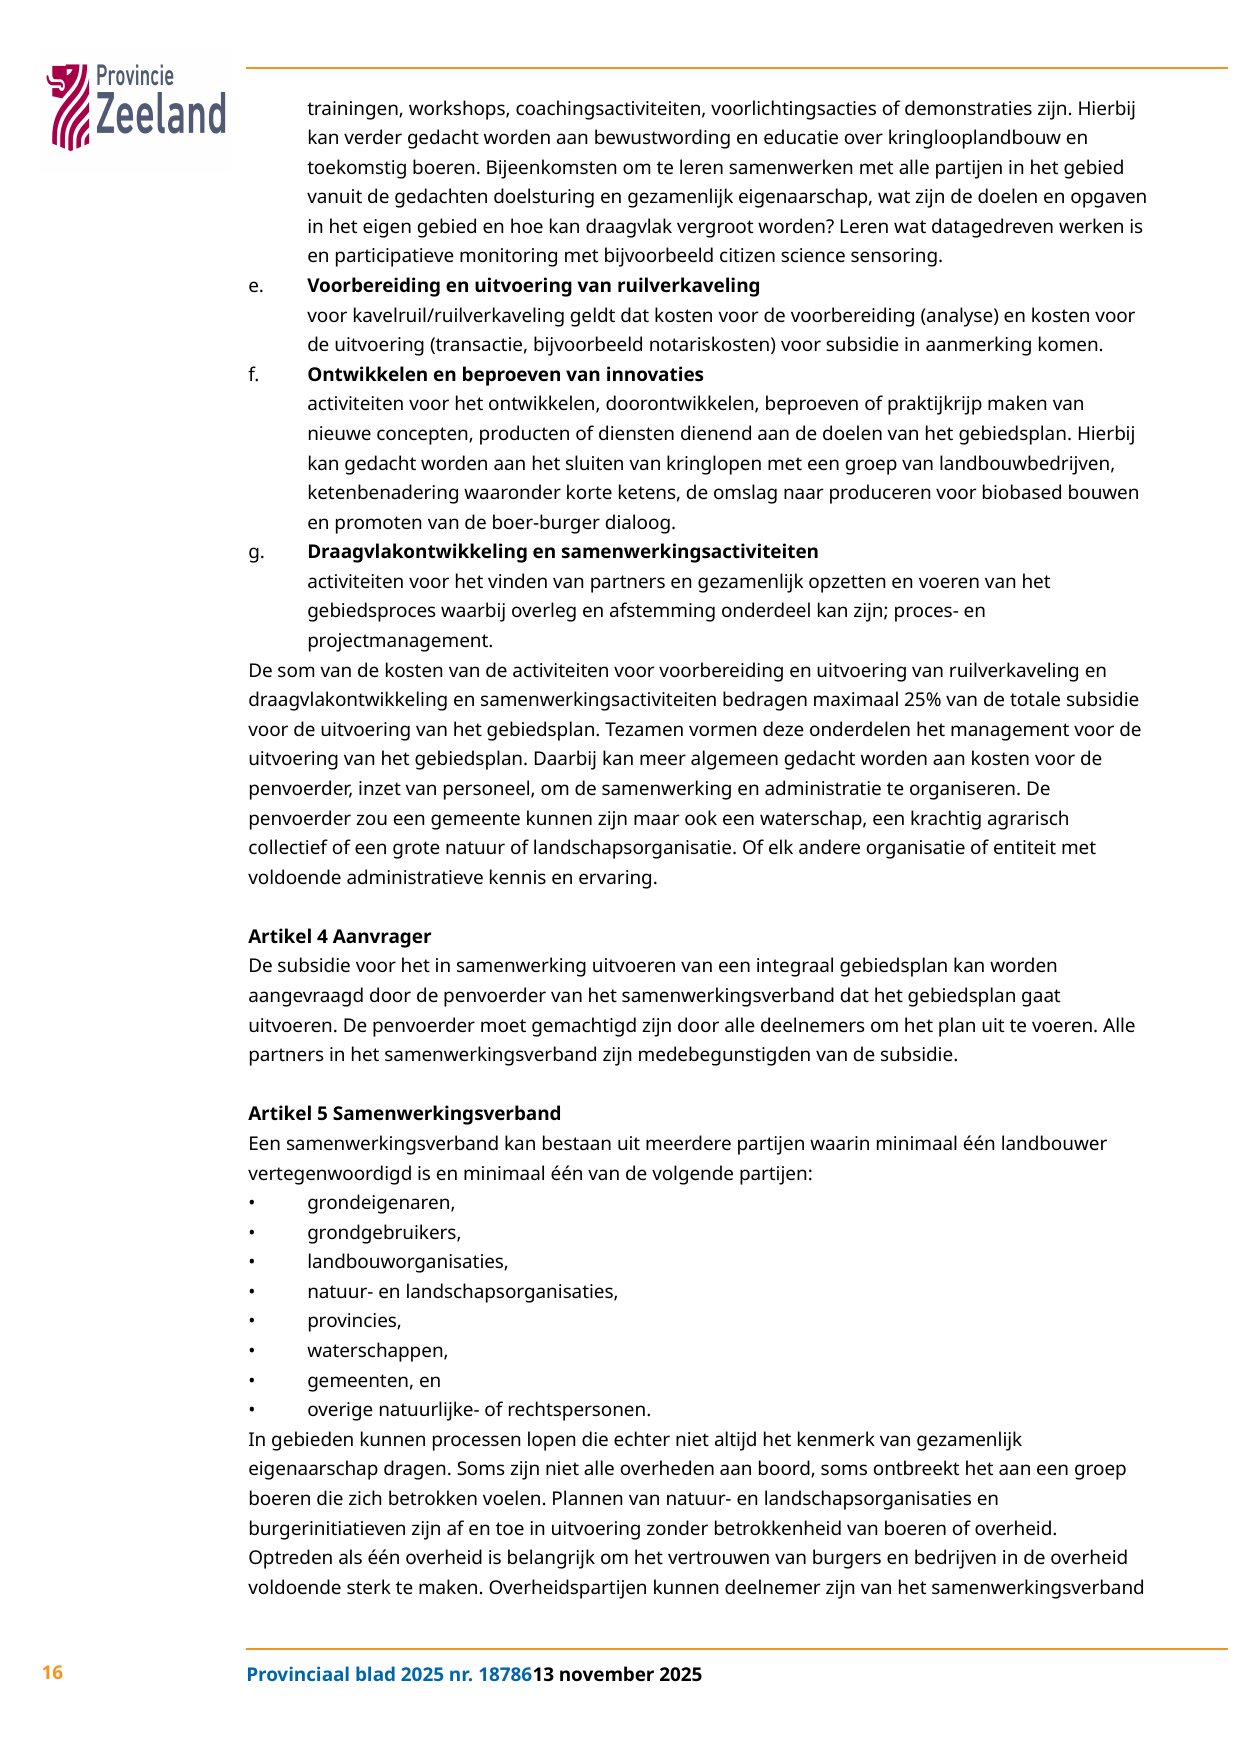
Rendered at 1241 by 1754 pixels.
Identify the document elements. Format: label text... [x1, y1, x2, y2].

text Een samenwerkingsverband kan bestaan uit meerdere partijen waarin minimaal één landbouwer vertegenwoordigd is en minimaal één van de volgende partijen: [248, 1130, 1152, 1186]
text De som van de kosten van de activiteiten voor voorbereiding en uitvoering van ruilverkaveling en draagvlakontwikkeling en samenwerkingsactiviteiten bedragen maximaal 25% van de totale subsidie voor de uitvoering van het gebiedsplan. Tezamen vormen deze onderdelen het management voor de uitvoering van het gebiedsplan. Daarbij kan meer algemeen gedacht worden aan kosten voor de penvoerder, inzet van personeel, om de samenwerking en administratie te organiseren. De penvoerder zou een gemeente kunnen zijn maar ook een waterschap, een krachtig agrarisch collectief of een grote natuur of landschapsorganisatie. Of elk andere organisatie of entiteit met voldoende administratieve kennis en ervaring. [248, 657, 1152, 890]
list waterschappen, [248, 1337, 1152, 1363]
list Draagvlakontwikkeling en samenwerkingsactiviteiten [248, 538, 1152, 564]
list gemeenten, en [248, 1367, 1152, 1393]
text In gebieden kunnen processen lopen die echter niet altijd het kenmerk van gezamenlijk eigenaarschap dragen. Soms zijn niet alle overheden aan boord, soms ontbreekt het aan een groep boeren die zich betrokken voelen. Plannen van natuur- en landschapsorganisaties en burgerinitiatieven zijn af en toe in uitvoering zonder betrokkenheid van boeren of overheid. [248, 1426, 1152, 1541]
picture [41, 47, 231, 172]
list activiteiten voor het vinden van partners en gezamenlijk opzetten en voeren van het gebiedsproces waarbij overleg en afstemming onderdeel kan zijn; proces- en projectmanagement. [248, 568, 1152, 653]
list overige natuurlijke- of rechtspersonen. [248, 1396, 1152, 1422]
list provincies, [248, 1308, 1152, 1333]
list grondeigenaren, [248, 1189, 1152, 1215]
list grondgebruikers, [248, 1219, 1152, 1245]
list activiteiten voor het ontwikkelen, doorontwikkelen, beproeven of praktijkrijp maken van nieuwe concepten, producten of diensten dienend aan de doelen van het gebiedsplan. Hierbij kan gedacht worden aan het sluiten van kringlopen met een groep van landbouwbedrijven, ketenbenadering waaronder korte ketens, de omslag naar produceren voor biobased bouwen en promoten van de boer-burger dialoog. [248, 391, 1152, 535]
list Ontwikkelen en beproeven van innovaties [248, 361, 1152, 387]
text De subsidie voor het in samenwerking uitvoeren van een integraal gebiedsplan kan worden aangevraagd door de penvoerder van het samenwerkingsverband dat het gebiedsplan gaat uitvoeren. De penvoerder moet gemachtigd zijn door alle deelnemers om het plan uit te voeren. Alle partners in het samenwerkingsverband zijn medebegunstigden van de subsidie. [248, 953, 1152, 1067]
text Optreden als één overheid is belangrijk om het vertrouwen van burgers en bedrijven in de overheid voldoende sterk te maken. Overheidspartijen kunnen deelnemer zijn van het samenwerkingsverband [248, 1544, 1152, 1600]
list landbouworganisaties, [248, 1248, 1152, 1274]
text Artikel 4 Aanvrager [248, 923, 1152, 949]
list voor kavelruil/ruilverkaveling geldt dat kosten voor de voorbereiding (analyse) en kosten voor de uitvoering (transactie, bijvoorbeeld notariskosten) voor subsidie in aanmerking komen. [248, 302, 1152, 357]
text Artikel 5 Samenwerkingsverband [248, 1101, 1152, 1126]
list trainingen, workshops, coachingsactiviteiten, voorlichtingsacties of demonstraties zijn. Hierbij kan verder gedacht worden aan bewustwording en educatie over kringlooplandbouw en toekomstig boeren. Bijeenkomsten om te leren samenwerken met alle partijen in het gebied vanuit de gedachten doelsturing en gezamenlijk eigenaarschap, wat zijn de doelen en opgaven in het eigen gebied en hoe kan draagvlak vergroot worden? Leren wat datagedreven werken is en participatieve monitoring met bijvoorbeeld citizen science sensoring. [248, 95, 1152, 268]
list natuur- en landschapsorganisaties, [248, 1278, 1152, 1304]
list Voorbereiding en uitvoering van ruilverkaveling [248, 272, 1152, 298]
